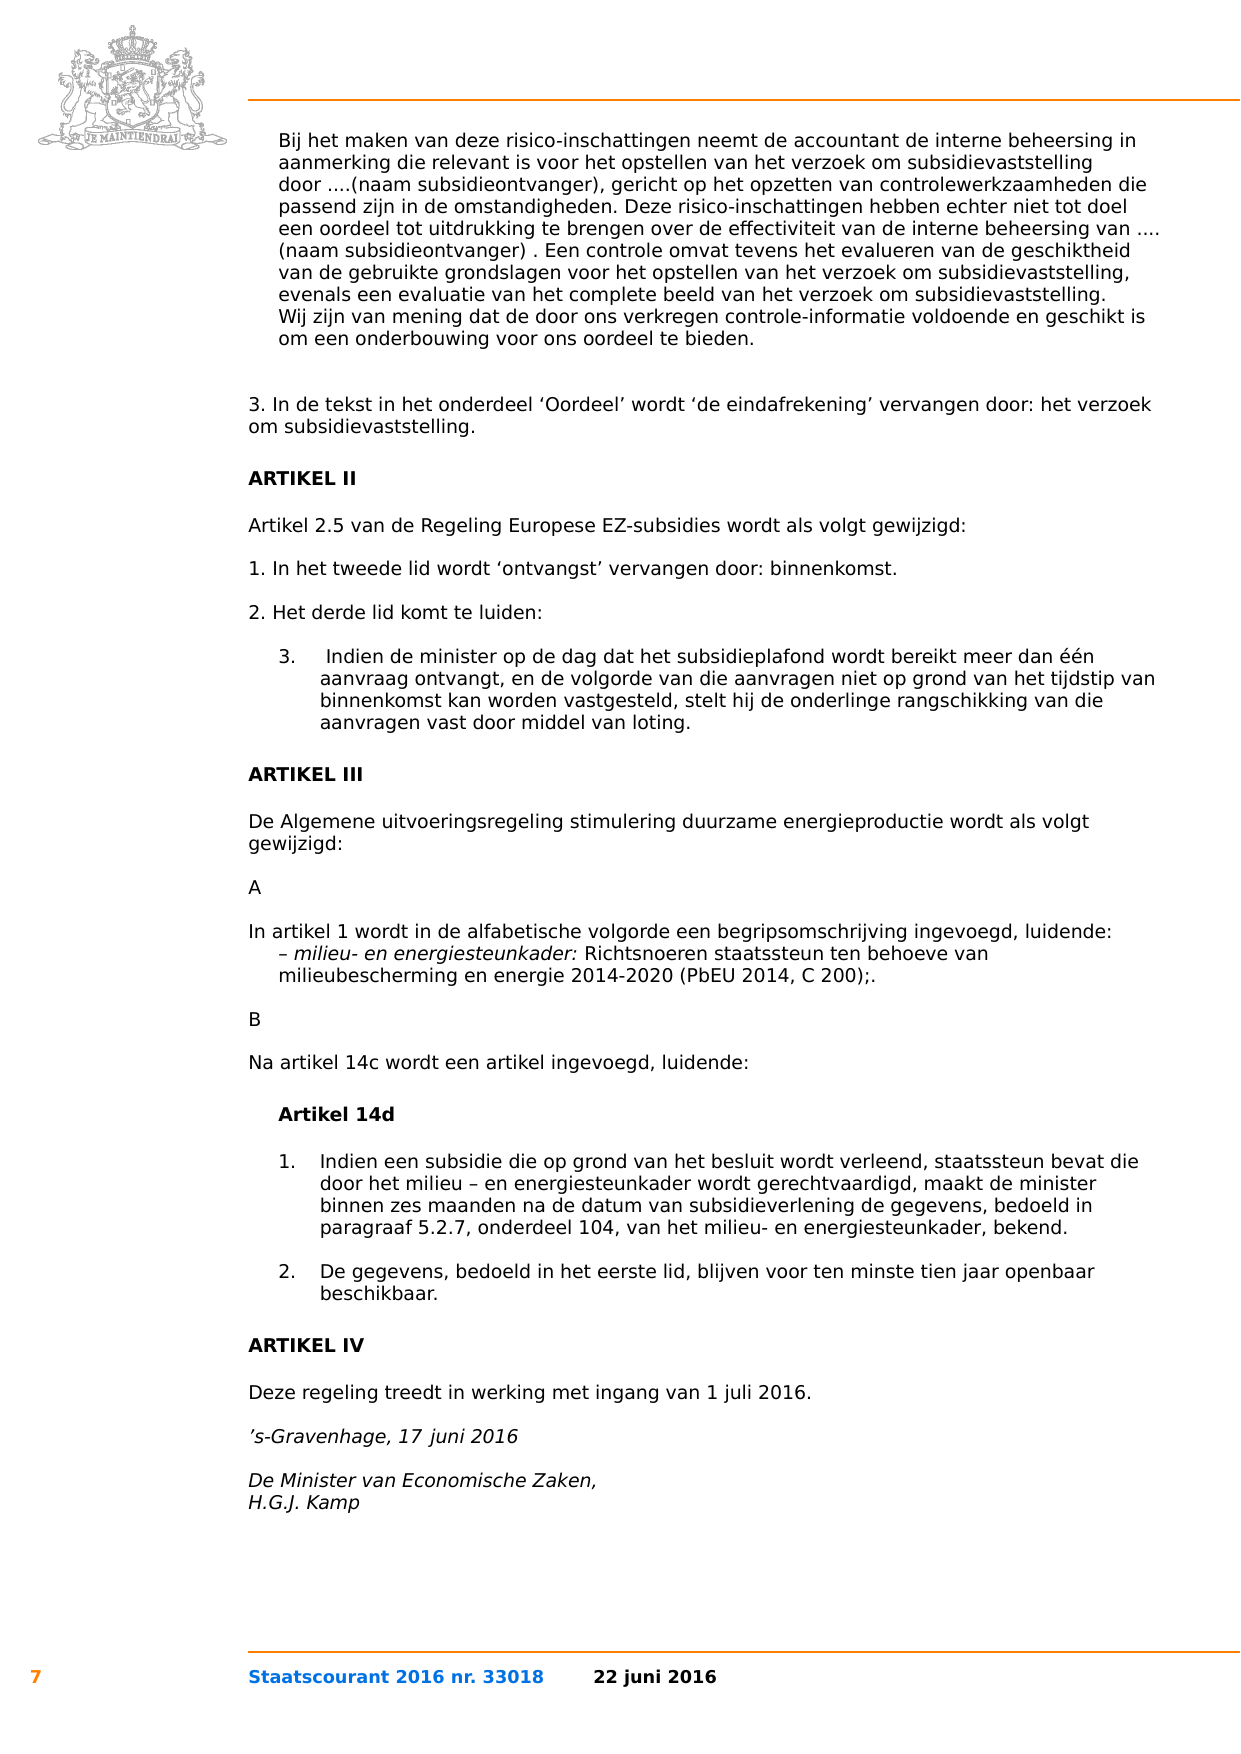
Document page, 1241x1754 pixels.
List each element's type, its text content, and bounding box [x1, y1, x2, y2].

text ’s-Gravenhage, 17 juni 2016 [248, 1426, 1163, 1448]
text De Algemene uitvoeringsregeling stimulering duurzame energieproductie wordt als volgt gewijzigd: [248, 811, 1163, 855]
text Na artikel 14c wordt een artikel ingevoegd, luidende: [248, 1052, 1163, 1074]
picture [38, 25, 227, 150]
text 1. In het tweede lid wordt ‘ontvangst’ vervangen door: binnenkomst. [248, 558, 1163, 580]
text 3. In de tekst in het onderdeel ‘Oordeel’ wordt ‘de eindafrekening’ vervangen door: het verzoek om subsidievaststelling. [248, 393, 1163, 437]
text In artikel 1 wordt in de alfabetische volgorde een begripsomschrijving ingevoegd, luidende: [248, 921, 1163, 943]
text 1. Indien een subsidie die op grond van het besluit wordt verleend, staatssteun bevat die door het milieu – en energiesteunkader wordt gerechtvaardigd, maakt de minister binnen zes maanden na de datum van subsidieverlening de gegevens, bedoeld in paragraaf 5.2.7, onderdeel 104, van het milieu- en energiesteunkader, bekend. [278, 1151, 1163, 1239]
subtitle Artikel 14d [278, 1104, 1163, 1126]
subtitle ARTIKEL III [248, 764, 1163, 786]
subtitle ARTIKEL II [248, 467, 1163, 489]
subtitle ARTIKEL IV [248, 1335, 1163, 1357]
text Artikel 2.5 van de Regeling Europese EZ-subsidies wordt als volgt gewijzigd: [248, 514, 1163, 536]
text 3. Indien de minister op de dag dat het subsidieplafond wordt bereikt meer dan één aanvraag ontvangt, en de volgorde van die aanvragen niet op grond van het tijdstip van binnenkomst kan worden vastgesteld, stelt hij de onderlinge rangschikking van die aanvragen vast door middel van loting. [278, 646, 1163, 734]
text Wij zijn van mening dat de door ons verkregen controle-informatie voldoende en geschikt is om een onderbouwing voor ons oordeel te bieden. [278, 306, 1163, 350]
text 2. Het derde lid komt te luiden: [248, 602, 1163, 624]
text B [248, 1008, 1163, 1030]
text – milieu- en energiesteunkader: Richtsnoeren staatssteun ten behoeve van milieubescherming en energie 2014-2020 (PbEU 2014, C 200);. [278, 943, 1163, 987]
text Bij het maken van deze risico-inschattingen neemt de accountant de interne beheersing in aanmerking die relevant is voor het opstellen van het verzoek om subsidievaststelling door ....(naam subsidieontvanger), gericht op het opzetten van controlewerkzaamheden die passend zijn in de omstandigheden. Deze risico-inschattingen hebben echter niet tot doel een oordeel tot uitdrukking te brengen over de effectiviteit van de interne beheersing van .... (naam subsidieontvanger) . Een controle omvat tevens het evalueren van de geschiktheid van de gebruikte grondslagen voor het opstellen van het verzoek om subsidievaststelling, evenals een evaluatie van het complete beeld van het verzoek om subsidievaststelling. [278, 130, 1163, 306]
text 2. De gegevens, bedoeld in het eerste lid, blijven voor ten minste tien jaar openbaar beschikbaar. [278, 1261, 1163, 1305]
text De Minister van Economische Zaken, H.G.J. Kamp [248, 1470, 1163, 1514]
text A [248, 877, 1163, 899]
text Deze regeling treedt in werking met ingang van 1 juli 2016. [248, 1382, 1163, 1404]
